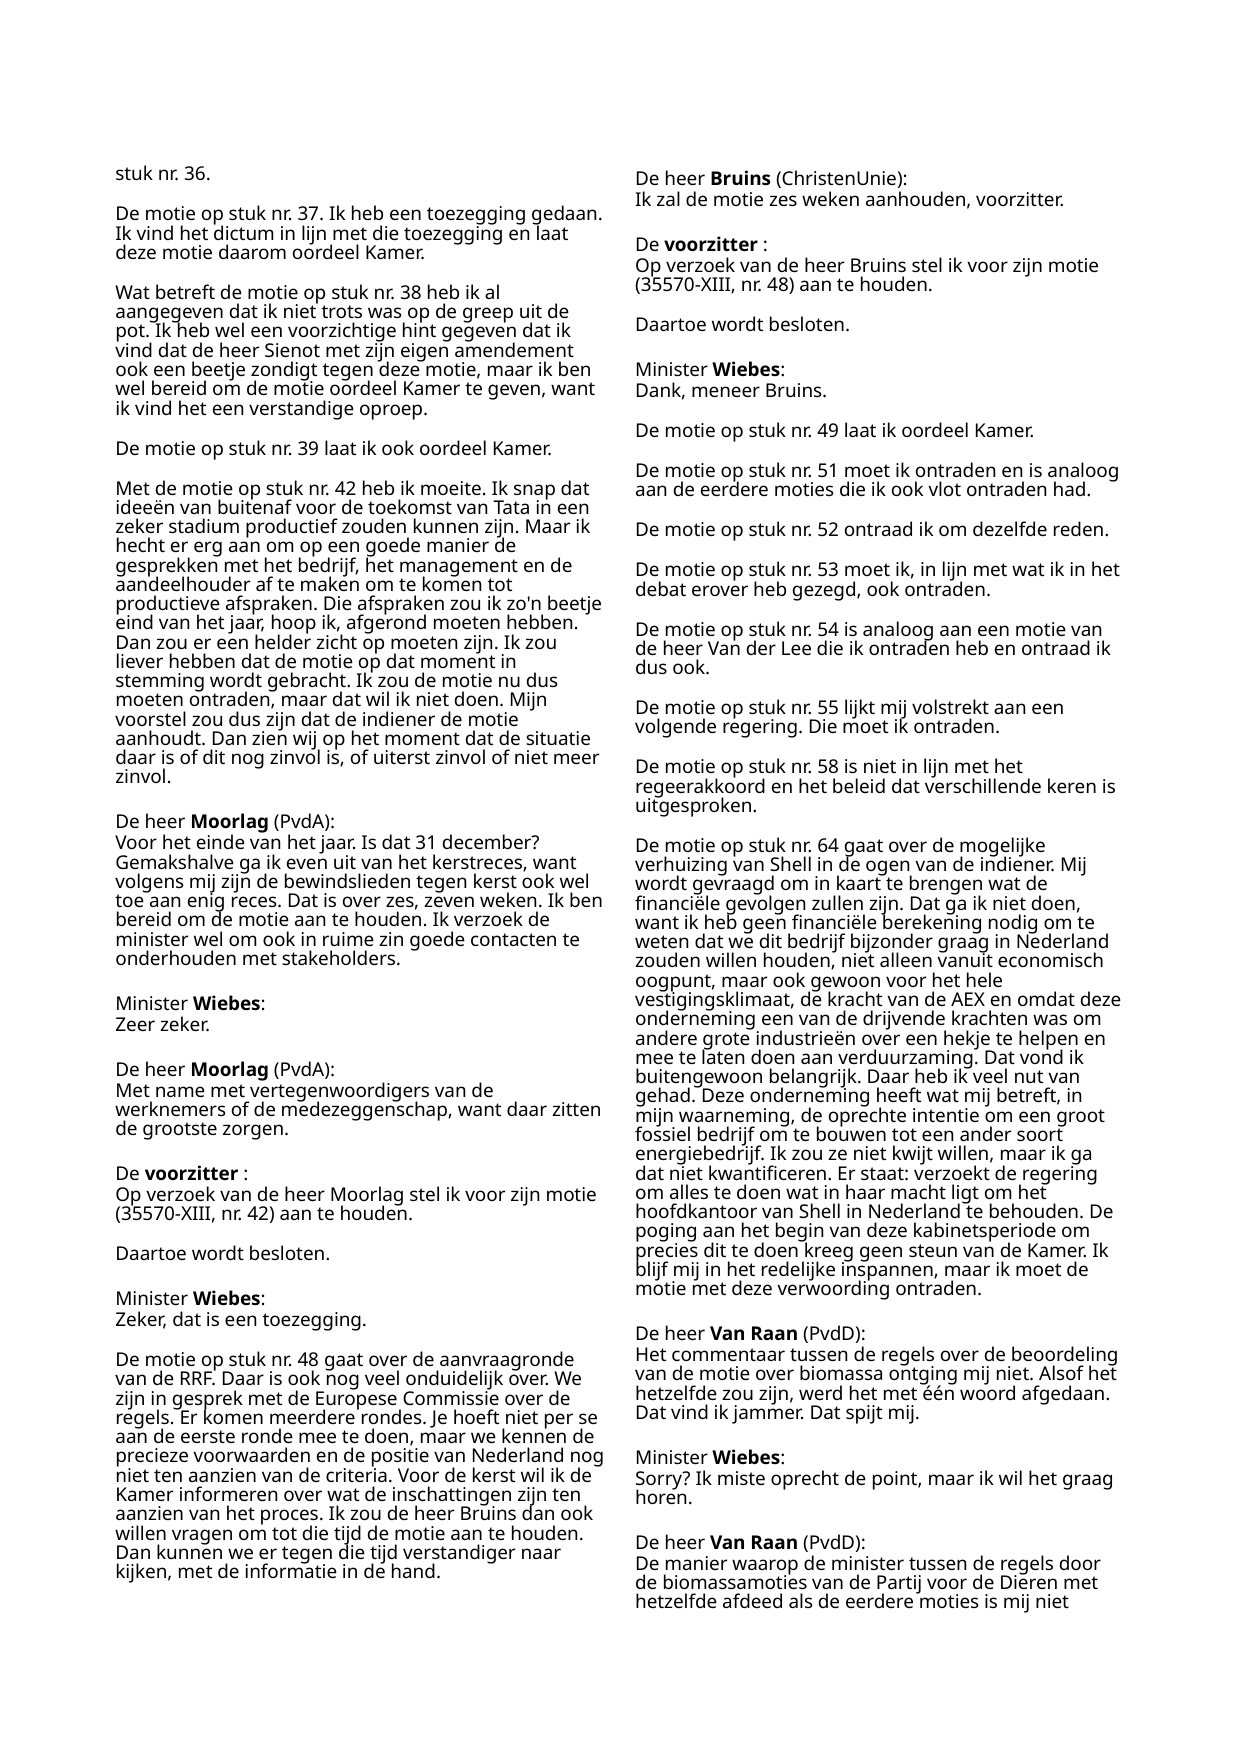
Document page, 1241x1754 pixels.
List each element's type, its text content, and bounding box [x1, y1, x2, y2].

text Minister Wiebes: [635, 1444, 1125, 1469]
text De voorzitter : [635, 231, 1125, 257]
text Ik zal de motie zes weken aanhouden, voorzitter. [635, 191, 1125, 210]
text Daartoe wordt besloten. [115, 1245, 605, 1264]
text Minister Wiebes: [115, 1285, 605, 1311]
text De heer Bruins (ChristenUnie): [635, 165, 1125, 191]
text De motie op stuk nr. 39 laat ik ook oordeel Kamer. [115, 439, 605, 459]
text De motie op stuk nr. 58 is niet in lijn met het regeerakkoord en het beleid dat verschillende keren is uitgesproken. [635, 758, 1125, 816]
text De motie op stuk nr. 55 lijkt mij volstrekt aan een volgende regering. Die moet ik ontraden. [635, 699, 1125, 738]
text Minister Wiebes: [635, 356, 1125, 382]
text Met de motie op stuk nr. 42 heb ik moeite. Ik snap dat ideeën van buitenaf voor de toekomst van Tata in een zeker stadium productief zouden kunnen zijn. Maar ik hecht er erg aan om op een goede manier de gesprekken met het bedrijf, het management en de aandeelhouder af te maken om te komen tot productieve afspraken. Die afspraken zou ik zo'n beetje eind van het jaar, hoop ik, afgerond moeten hebben. Dan zou er een helder zicht op moeten zijn. Ik zou liever hebben dat de motie op dat moment in stemming wordt gebracht. Ik zou de motie nu dus moeten ontraden, maar dat wil ik niet doen. Mijn voorstel zou dus zijn dat de indiener de motie aanhoudt. Dan zien wij op het moment dat de situatie daar is of dit nog zinvol is, of uiterst zinvol of niet meer zinvol. [115, 479, 605, 788]
text Voor het einde van het jaar. Is dat 31 december? Gemakshalve ga ik even uit van het kerstreces, want volgens mij zijn de bewindslieden tegen kerst ook wel toe aan enig reces. Dat is over zes, zeven weken. Ik ben bereid om de motie aan te houden. Ik verzoek de minister wel om ook in ruime zin goede contacten te onderhouden met stakeholders. [115, 834, 605, 969]
text De motie op stuk nr. 37. Ik heb een toezegging gedaan. Ik vind het dictum in lijn met die toezegging en laat deze motie daarom oordeel Kamer. [115, 205, 605, 263]
text Op verzoek van de heer Moorlag stel ik voor zijn motie (35570-XIII, nr. 42) aan te houden. [115, 1186, 605, 1224]
text stuk nr. 36. [115, 165, 605, 184]
text Met name met vertegenwoordigers van de werknemers of de medezeggenschap, want daar zitten de grootste zorgen. [115, 1082, 605, 1139]
text Minister Wiebes: [115, 990, 605, 1016]
text Zeker, dat is een toezegging. [115, 1311, 605, 1330]
text De heer Moorlag (PvdA): [115, 1056, 605, 1082]
text Zeer zeker. [115, 1016, 605, 1035]
text Het commentaar tussen de regels over de beoordeling van de motie over biomassa ontging mij niet. Alsof het hetzelfde zou zijn, werd het met één woord afgedaan. Dat vind ik jammer. Dat spijt mij. [635, 1346, 1125, 1423]
text Dank, meneer Bruins. [635, 382, 1125, 401]
text Sorry? Ik miste oprecht de point, maar ik wil het graag horen. [635, 1469, 1125, 1508]
text De motie op stuk nr. 64 gaat over de mogelijke verhuizing van Shell in de ogen van de indiener. Mij wordt gevraagd om in kaart te brengen wat de financiële gevolgen zullen zijn. Dat ga ik niet doen, want ik heb geen financiële berekening nodig om te weten dat we dit bedrijf bijzonder graag in Nederland zouden willen houden, niet alleen vanuit economisch oogpunt, maar ook gewoon voor het hele vestigingsklimaat, de kracht van de AEX en omdat deze onderneming een van de drijvende krachten was om andere grote industrieën over een hekje te helpen en mee te laten doen aan verduurzaming. Dat vond ik buitengewoon belangrijk. Daar heb ik veel nut van gehad. Deze onderneming heeft wat mij betreft, in mijn waarneming, de oprechte intentie om een groot fossiel bedrijf om te bouwen tot een ander soort energiebedrijf. Ik zou ze niet kwijt willen, maar ik ga dat niet kwantificeren. Er staat: verzoekt de regering om alles te doen wat in haar macht ligt om het hoofdkantoor van Shell in Nederland te behouden. De poging aan het begin van deze kabinetsperiode om precies dit te doen kreeg geen steun van de Kamer. Ik blijf mij in het redelijke inspannen, maar ik moet de motie met deze verwoording ontraden. [635, 837, 1125, 1299]
text Op verzoek van de heer Bruins stel ik voor zijn motie (35570-XIII, nr. 48) aan te houden. [635, 257, 1125, 295]
text De motie op stuk nr. 49 laat ik oordeel Kamer. [635, 422, 1125, 441]
text De motie op stuk nr. 54 is analoog aan een motie van de heer Van der Lee die ik ontraden heb en ontraad ik dus ook. [635, 621, 1125, 678]
text De heer Van Raan (PvdD): [635, 1529, 1125, 1555]
text De motie op stuk nr. 51 moet ik ontraden en is analoog aan de eerdere moties die ik ook vlot ontraden had. [635, 462, 1125, 501]
text Daartoe wordt besloten. [635, 316, 1125, 335]
text De heer Van Raan (PvdD): [635, 1320, 1125, 1346]
text De manier waarop de minister tussen de regels door de biomassamoties van de Partij voor de Dieren met hetzelfde afdeed als de eerdere moties is mij niet [635, 1555, 1125, 1612]
text De motie op stuk nr. 53 moet ik, in lijn met wat ik in het debat erover heb gezegd, ook ontraden. [635, 561, 1125, 600]
text De motie op stuk nr. 52 ontraad ik om dezelfde reden. [635, 521, 1125, 541]
text De heer Moorlag (PvdA): [115, 809, 605, 834]
text Wat betreft de motie op stuk nr. 38 heb ik al aangegeven dat ik niet trots was op de greep uit de pot. Ik heb wel een voorzichtige hint gegeven dat ik vind dat de heer Sienot met zijn eigen amendement ook een beetje zondigt tegen deze motie, maar ik ben wel bereid om de motie oordeel Kamer te geven, want ik vind het een verstandige oproep. [115, 284, 605, 419]
text De voorzitter : [115, 1160, 605, 1186]
text De motie op stuk nr. 48 gaat over de aanvraagronde van de RRF. Daar is ook nog veel onduidelijk over. We zijn in gesprek met de Europese Commissie over de regels. Er komen meerdere rondes. Je hoeft niet per se aan de eerste ronde mee te doen, maar we kennen de precieze voorwaarden en de positie van Nederland nog niet ten aanzien van de criteria. Voor de kerst wil ik de Kamer informeren over wat de inschattingen zijn ten aanzien van het proces. Ik zou de heer Bruins dan ook willen vragen om tot die tijd de motie aan te houden. Dan kunnen we er tegen die tijd verstandiger naar kijken, met de informatie in de hand. [115, 1351, 605, 1582]
